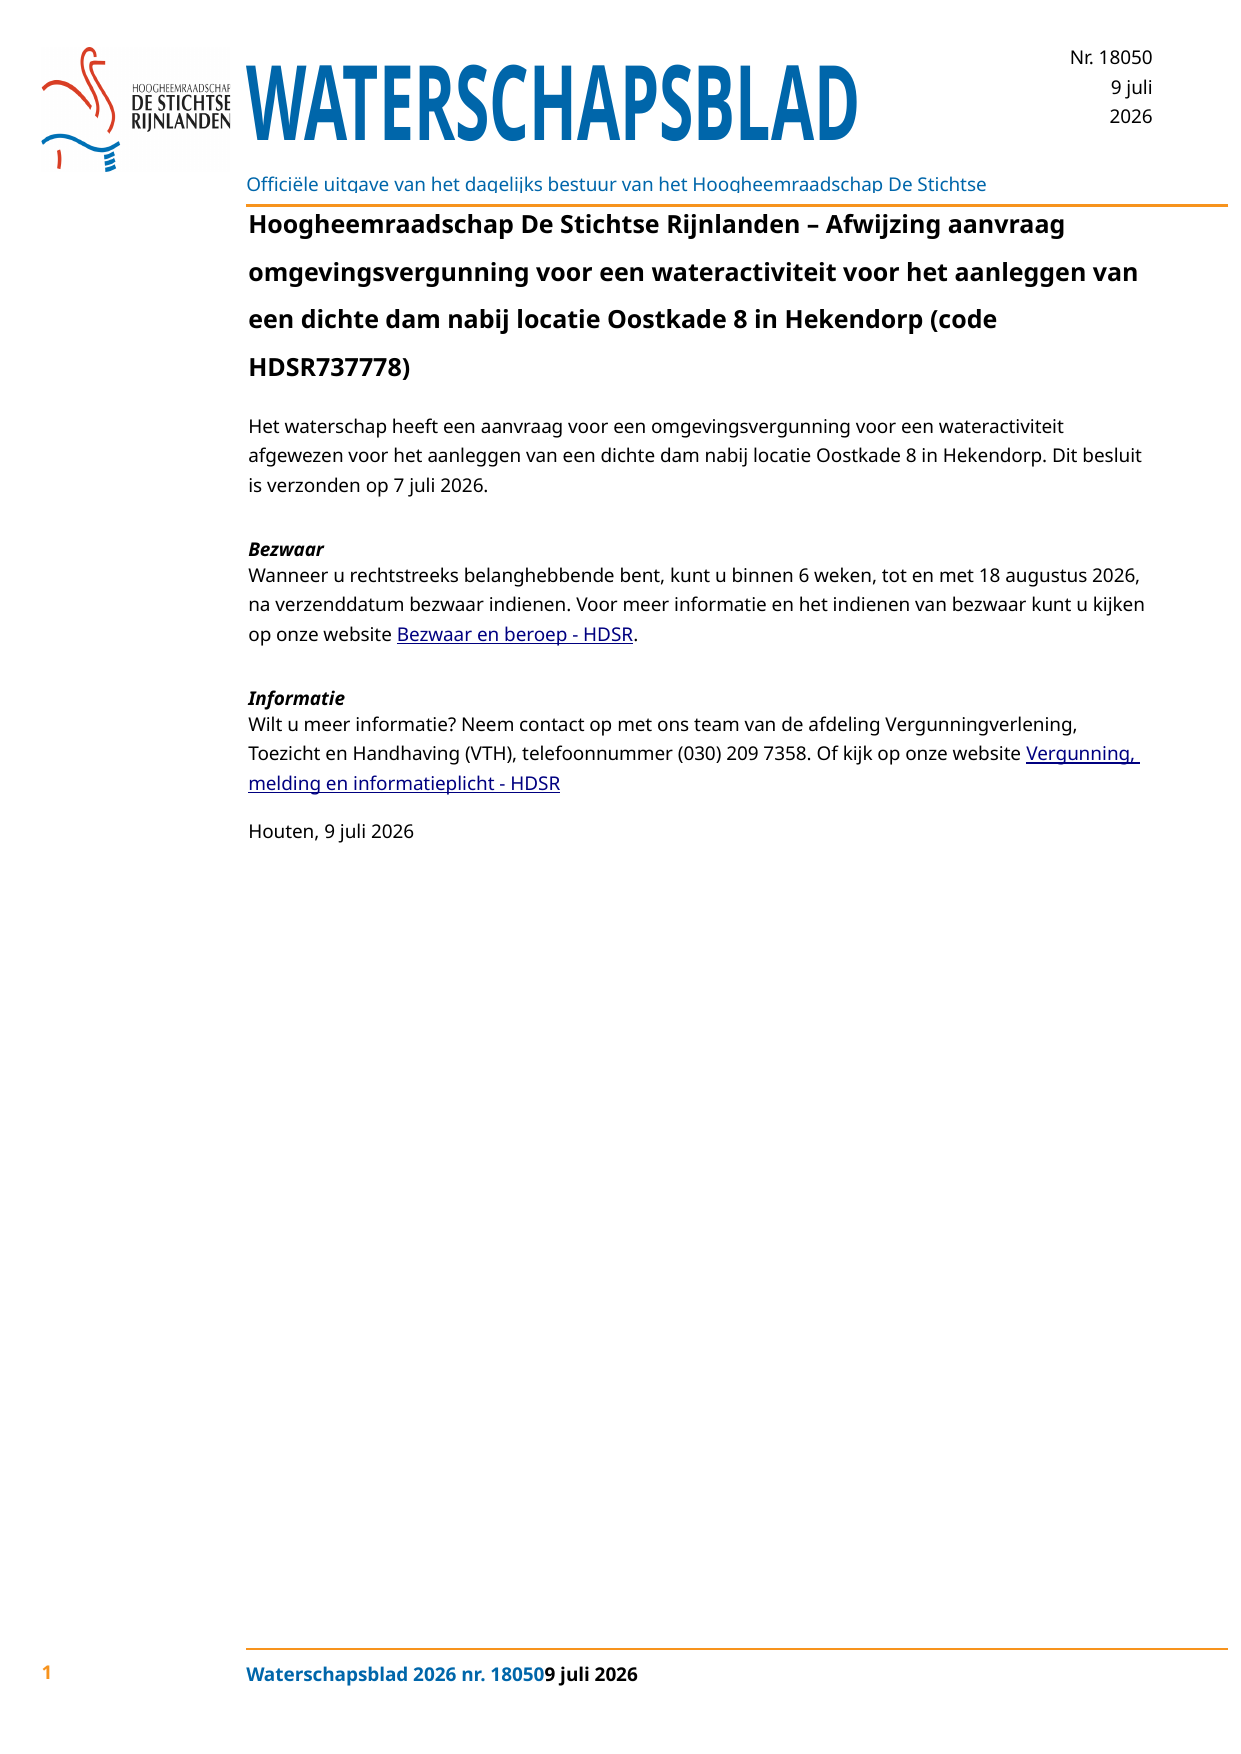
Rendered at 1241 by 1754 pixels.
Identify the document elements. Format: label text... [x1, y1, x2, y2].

text Houten, 9 juli 2026 [248, 818, 1152, 843]
text Wilt u meer informatie? Neem contact op met ons team van de afdeling Vergunningverlening, Toezicht en Handhaving (VTH), telefoonnummer (030) 209 7358. Of kijk op onze website Vergunning, melding en informatieplicht - HDSR [248, 711, 1152, 796]
text Informatie [248, 685, 1152, 711]
text Het waterschap heeft een aanvraag voor een omgevingsvergunning voor een wateractiviteit afgewezen voor het aanleggen van een dichte dam nabij locatie Oostkade 8 in Hekendorp. Dit besluit is verzonden op 7 juli 2026. [248, 413, 1152, 498]
text Hoogheemraadschap De Stichtse Rijnlanden – Afwijzing aanvraag omgevingsvergunning voor een wateractiviteit voor het aanleggen van een dichte dam nabij locatie Oostkade 8 in Hekendorp (code HDSR737778) [248, 207, 1152, 384]
text Bezwaar [248, 536, 1152, 562]
text Wanneer u rechtstreeks belanghebbende bent, kunt u binnen 6 weken, tot en met 18 augustus 2026, na verzenddatum bezwaar indienen. Voor meer informatie en het indienen van bezwaar kunt u kijken op onze website Bezwaar en beroep - HDSR. [248, 562, 1152, 647]
picture [41, 47, 231, 172]
